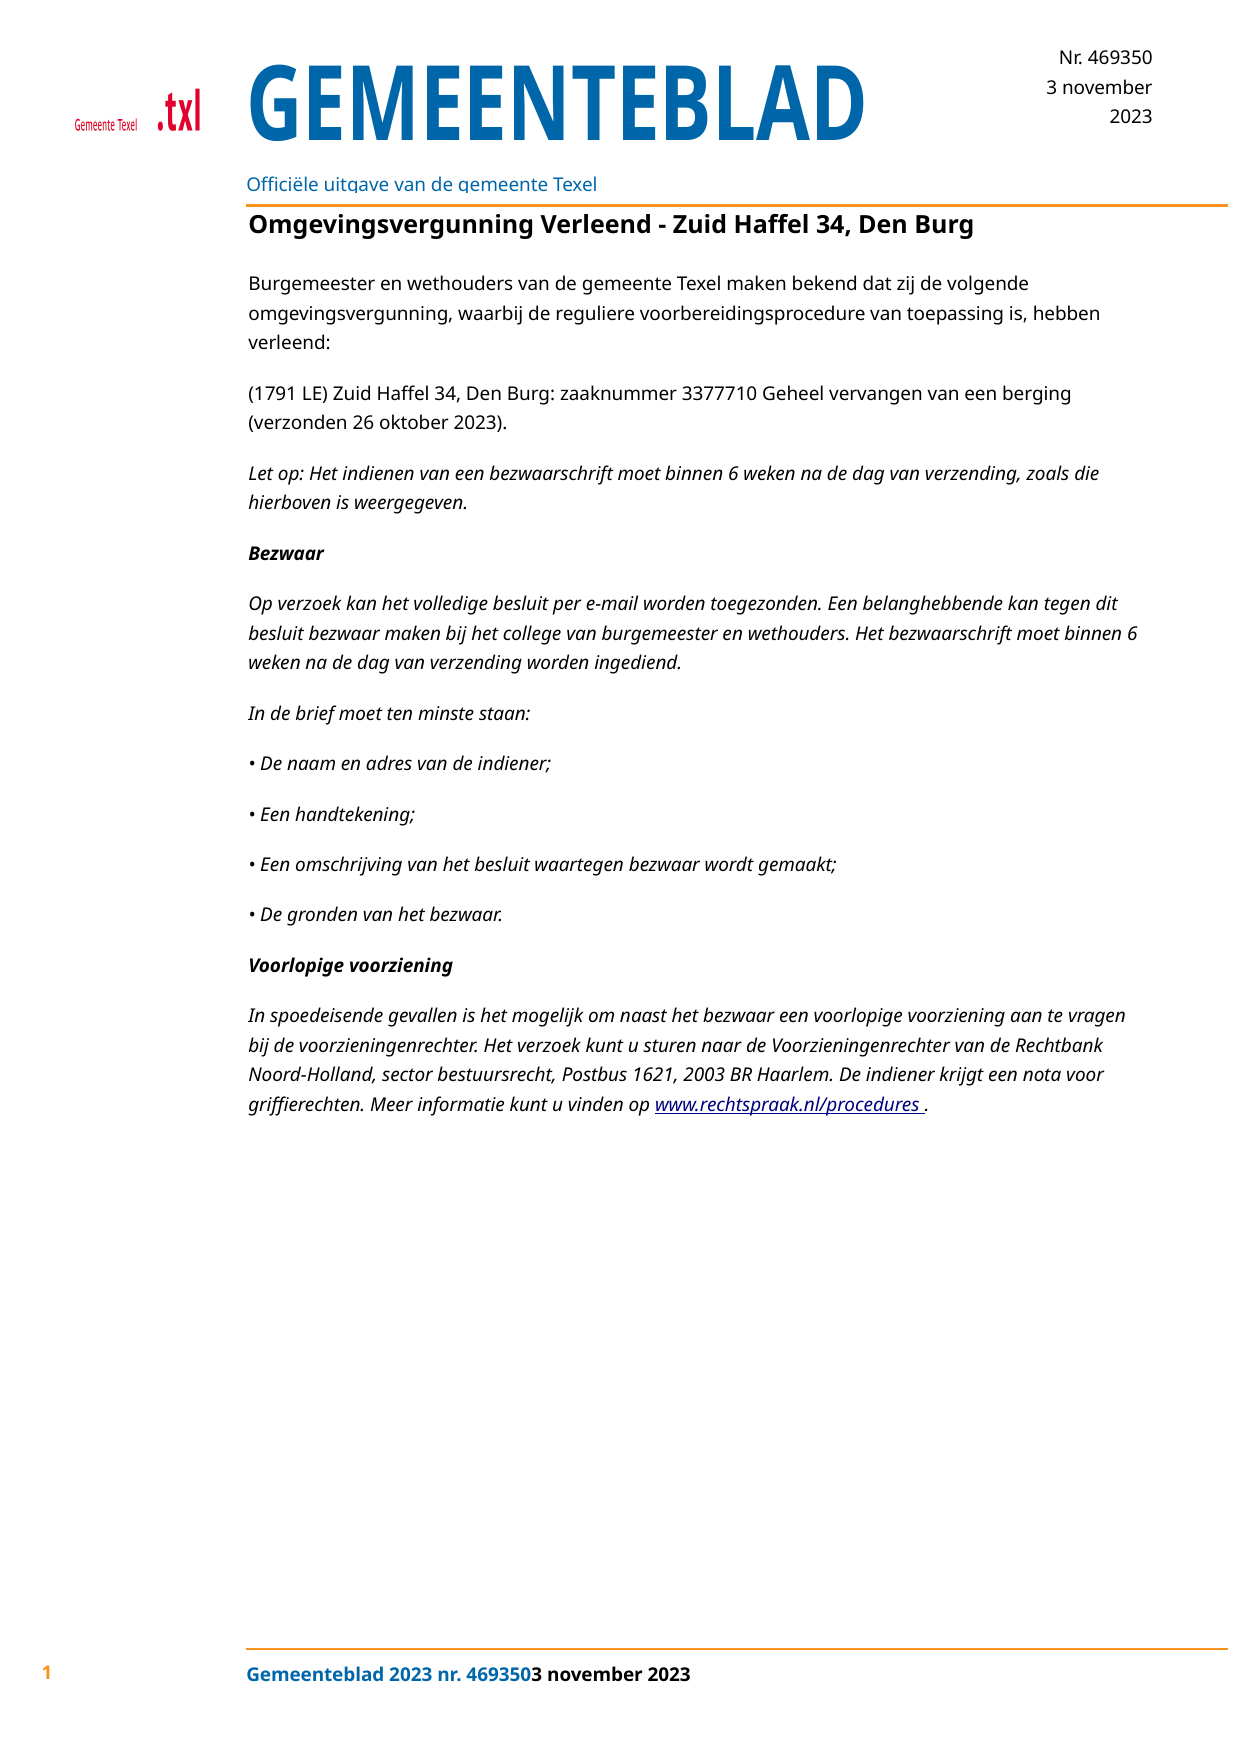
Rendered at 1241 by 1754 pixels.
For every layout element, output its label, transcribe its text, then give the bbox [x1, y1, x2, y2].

text Burgemeester en wethouders van de gemeente Texel maken bekend dat zij de volgende omgevingsvergunning, waarbij de reguliere voorbereidingsprocedure van toepassing is, hebben verleend: [248, 270, 1152, 355]
text Let op: Het indienen van een bezwaarschrift moet binnen 6 weken na de dag van verzending, zoals die hierboven is weergegeven. [248, 460, 1152, 515]
text • De gronden van het bezwaar. [248, 902, 1152, 927]
text • Een handtekening; [248, 801, 1152, 826]
text • Een omschrijving van het besluit waartegen bezwaar wordt gemaakt; [248, 851, 1152, 877]
text Op verzoek kan het volledige besluit per e-mail worden toegezonden. Een belanghebbende kan tegen dit besluit bezwaar maken bij het college van burgemeester en wethouders. Het bezwaarschrift moet binnen 6 weken na de dag van verzending worden ingediend. [248, 590, 1152, 675]
text In de brief moet ten minste staan: [248, 700, 1152, 726]
text In spoedeisende gevallen is het mogelijk om naast het bezwaar een voorlopige voorziening aan te vragen bij de voorzieningenrechter. Het verzoek kunt u sturen naar de Voorzieningenrechter van de Rechtbank Noord-Holland, sector bestuursrecht, Postbus 1621, 2003 BR Haarlem. De indiener krijgt een nota voor griffierechten. Meer informatie kunt u vinden op www.rechtspraak.nl/procedures . [248, 1002, 1152, 1117]
text Bezwaar [248, 540, 1152, 566]
text • De naam en adres van de indiener; [248, 750, 1152, 776]
text Voorlopige voorziening [248, 952, 1152, 978]
picture [41, 47, 231, 172]
text Omgevingsvergunning Verleend - Zuid Haffel 34, Den Burg [248, 207, 1152, 241]
text (1791 LE) Zuid Haffel 34, Den Burg: zaaknummer 3377710 Geheel vervangen van een berging (verzonden 26 oktober 2023). [248, 380, 1152, 435]
